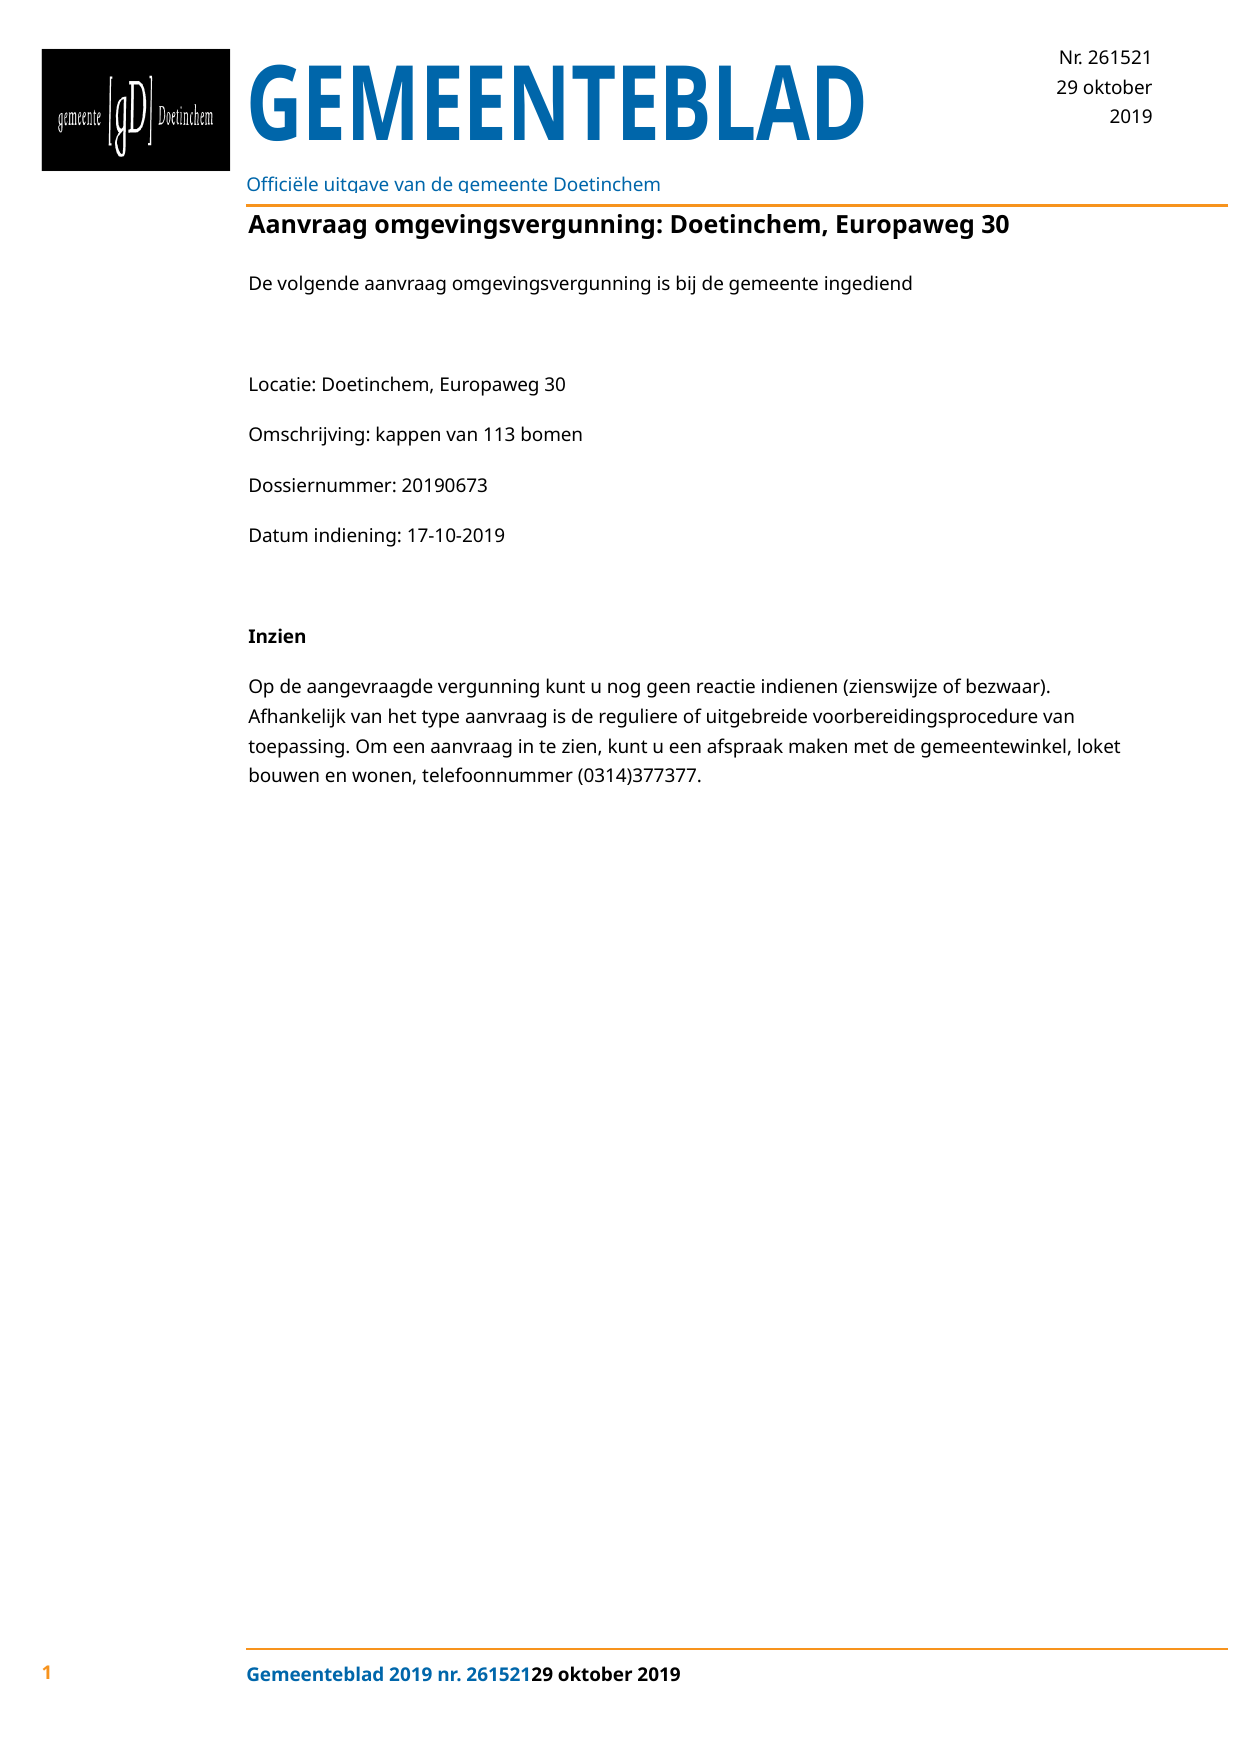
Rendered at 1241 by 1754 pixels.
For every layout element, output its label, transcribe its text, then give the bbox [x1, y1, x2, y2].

text Locatie: Doetinchem, Europaweg 30 [248, 371, 1152, 397]
text De volgende aanvraag omgevingsvergunning is bij de gemeente ingediend [248, 270, 1152, 296]
text Aanvraag omgevingsvergunning: Doetinchem, Europaweg 30 [248, 207, 1152, 241]
text Omschrijving: kappen van 113 bomen [248, 422, 1152, 447]
text Datum indiening: 17-10-2019 [248, 522, 1152, 548]
text Inzien [248, 623, 1152, 649]
text Dossiernummer: 20190673 [248, 472, 1152, 498]
picture [41, 47, 231, 172]
text Op de aangevraagde vergunning kunt u nog geen reactie indienen (zienswijze of bezwaar). Afhankelijk van het type aanvraag is de reguliere of uitgebreide voorbereidingsprocedure van toepassing. Om een aanvraag in te zien, kunt u een afspraak maken met de gemeentewinkel, loket bouwen en wonen, telefoonnummer (0314)377377. [248, 674, 1152, 788]
